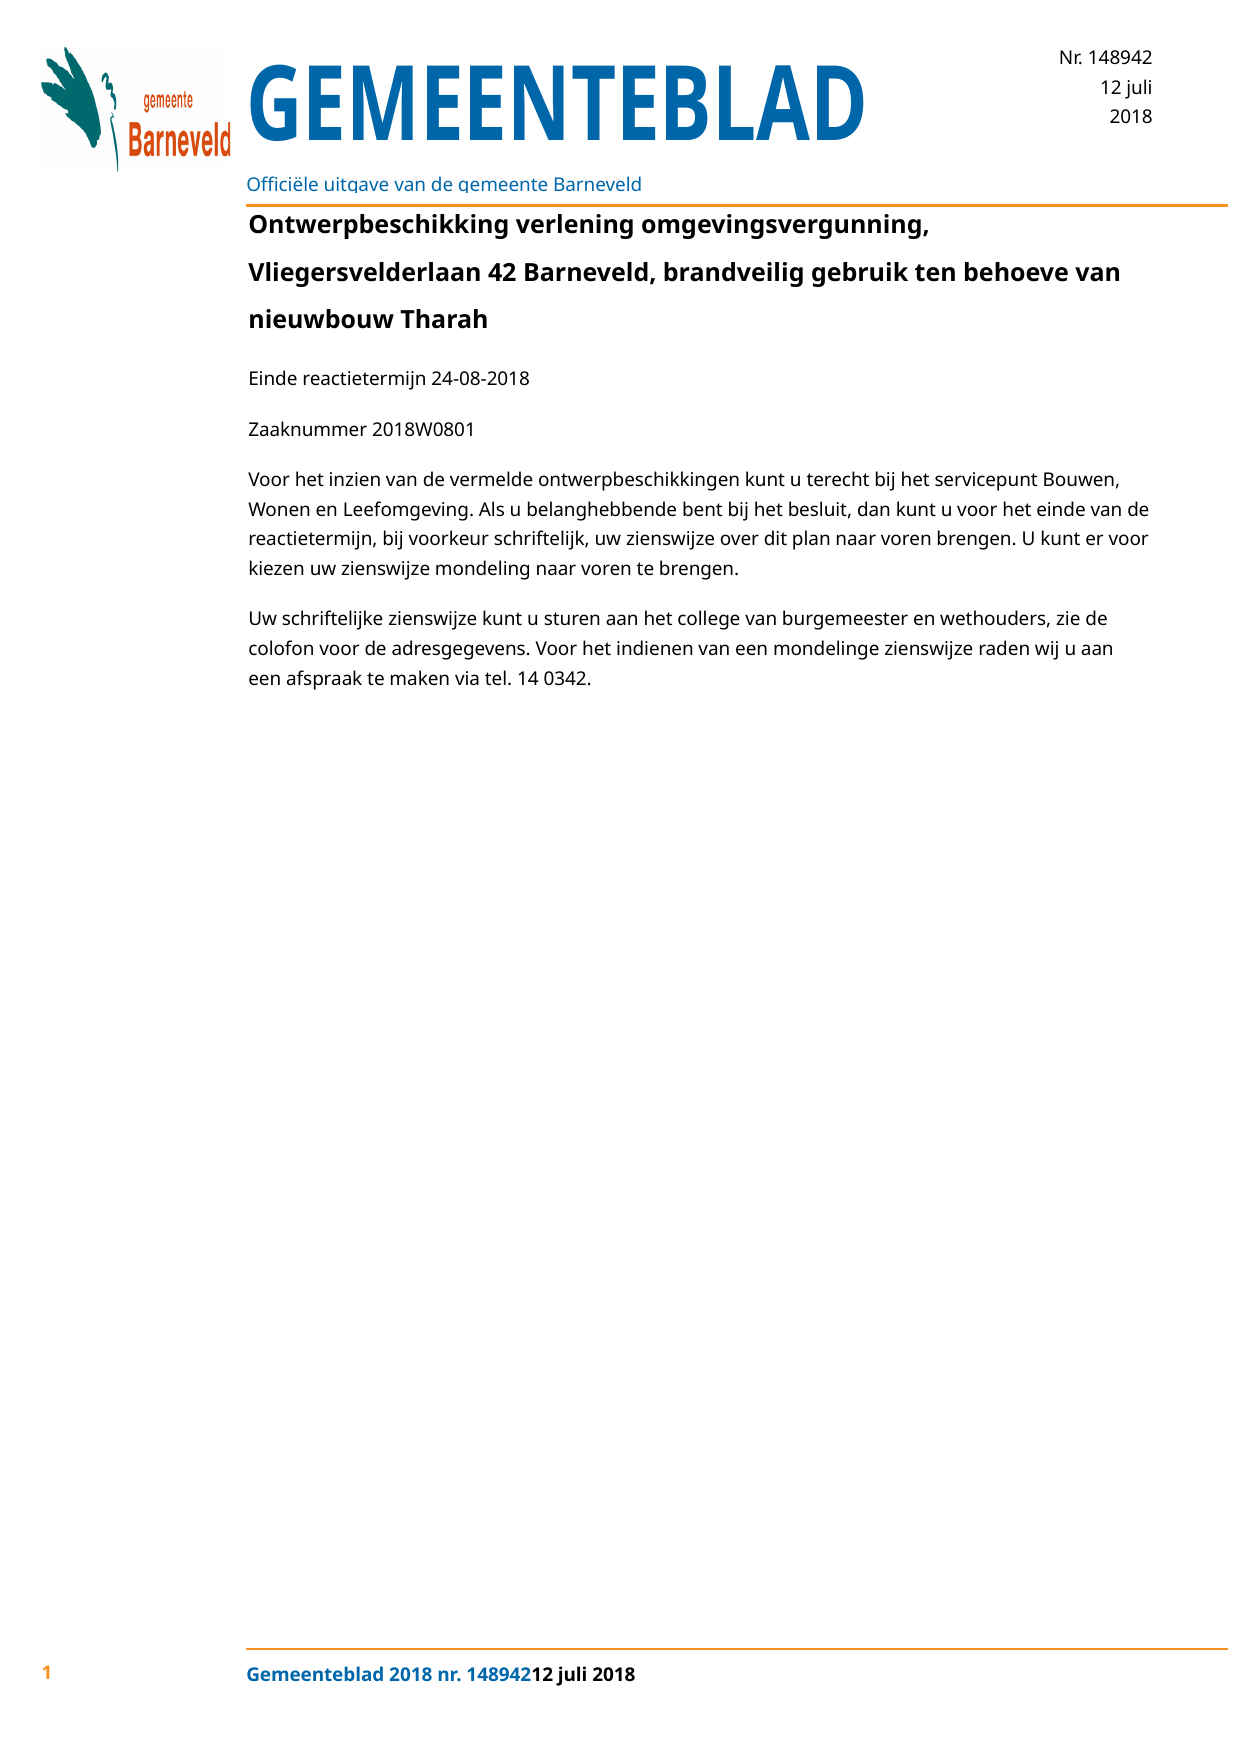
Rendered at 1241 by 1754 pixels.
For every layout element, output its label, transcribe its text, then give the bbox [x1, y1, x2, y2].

text Uw schriftelijke zienswijze kunt u sturen aan het college van burgemeester en wethouders, zie de colofon voor de adresgegevens. Voor het indienen van een mondelinge zienswijze raden wij u aan een afspraak te maken via tel. 14 0342. [248, 606, 1152, 690]
text Ontwerpbeschikking verlening omgevingsvergunning, Vliegersvelderlaan 42 Barneveld, brandveilig gebruik ten behoeve van nieuwbouw Tharah [248, 207, 1152, 336]
picture [41, 47, 231, 172]
text Voor het inzien van de vermelde ontwerpbeschikkingen kunt u terecht bij het servicepunt Bouwen, Wonen en Leefomgeving. Als u belanghebbende bent bij het besluit, dan kunt u voor het einde van de reactietermijn, bij voorkeur schriftelijk, uw zienswijze over dit plan naar voren brengen. U kunt er voor kiezen uw zienswijze mondeling naar voren te brengen. [248, 466, 1152, 581]
text Zaaknummer 2018W0801 [248, 416, 1152, 442]
text Einde reactietermijn 24-08-2018 [248, 366, 1152, 391]
